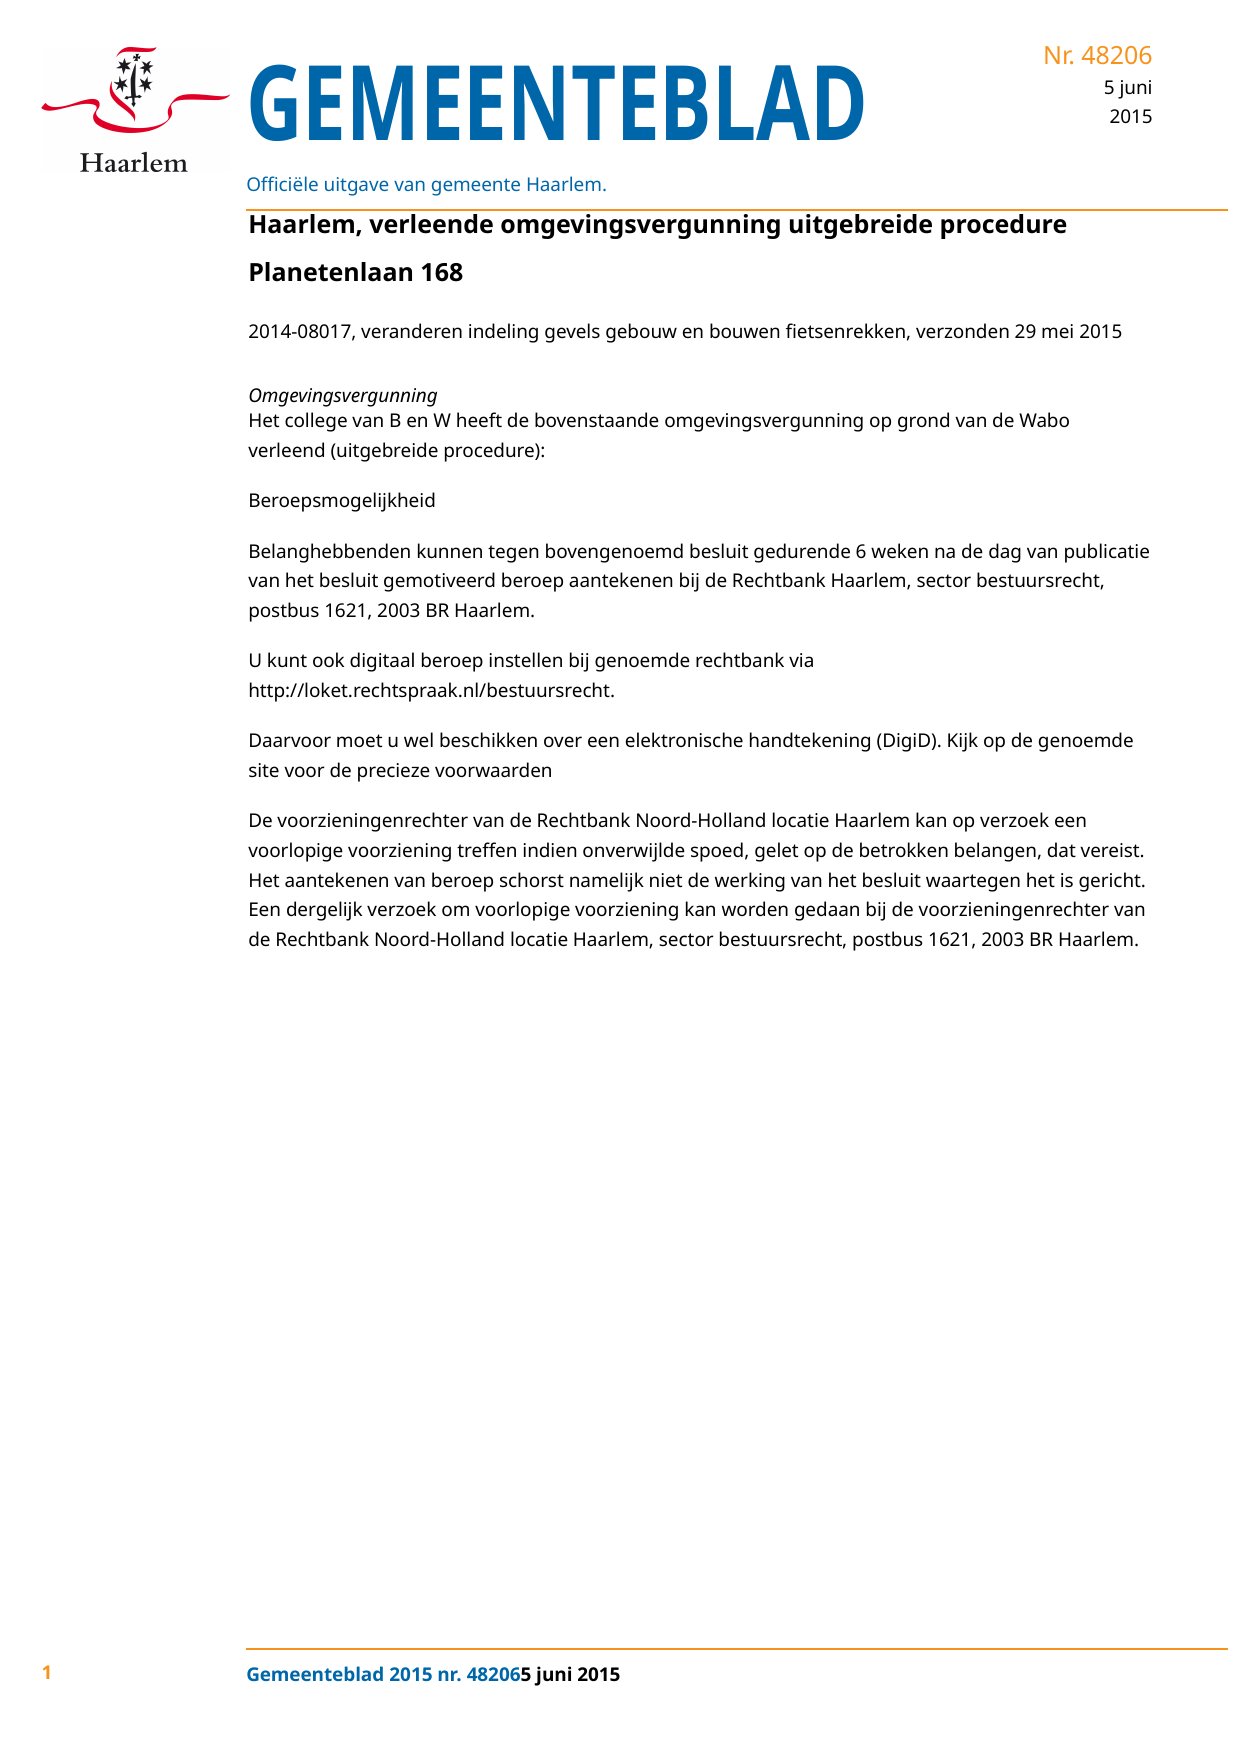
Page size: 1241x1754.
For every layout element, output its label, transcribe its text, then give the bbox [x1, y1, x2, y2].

text Haarlem, verleende omgevingsvergunning uitgebreide procedure Planetenlaan 168 [248, 211, 1152, 288]
text Omgevingsvergunning [248, 382, 1152, 408]
text Daarvoor moet u wel beschikken over een elektronische handtekening (DigiD). Kijk op de genoemde site voor de precieze voorwaarden [248, 728, 1152, 783]
text Belanghebbenden kunnen tegen bovengenoemd besluit gedurende 6 weken na de dag van publicatie van het besluit gemotiveerd beroep aantekenen bij de Rechtbank Haarlem, sector bestuursrecht, postbus 1621, 2003 BR Haarlem. [248, 538, 1152, 623]
text 2014-08017, veranderen indeling gevels gebouw en bouwen fietsenrekken, verzonden 29 mei 2015 [248, 318, 1152, 344]
picture [41, 47, 231, 172]
text Beroepsmogelijkheid [248, 488, 1152, 513]
text Het college van B en W heeft de bovenstaande omgevingsvergunning op grond van de Wabo verleend (uitgebreide procedure): [248, 408, 1152, 463]
text De voorzieningenrechter van de Rechtbank Noord-Holland locatie Haarlem kan op verzoek een voorlopige voorziening treffen indien onverwijlde spoed, gelet op de betrokken belangen, dat vereist. Het aantekenen van beroep schorst namelijk niet de werking van het besluit waartegen het is gericht. Een dergelijk verzoek om voorlopige voorziening kan worden gedaan bij de voorzieningenrechter van de Rechtbank Noord-Holland locatie Haarlem, sector bestuursrecht, postbus 1621, 2003 BR Haarlem. [248, 808, 1152, 952]
text U kunt ook digitaal beroep instellen bij genoemde rechtbank via http://loket.rechtspraak.nl/bestuursrecht. [248, 648, 1152, 703]
